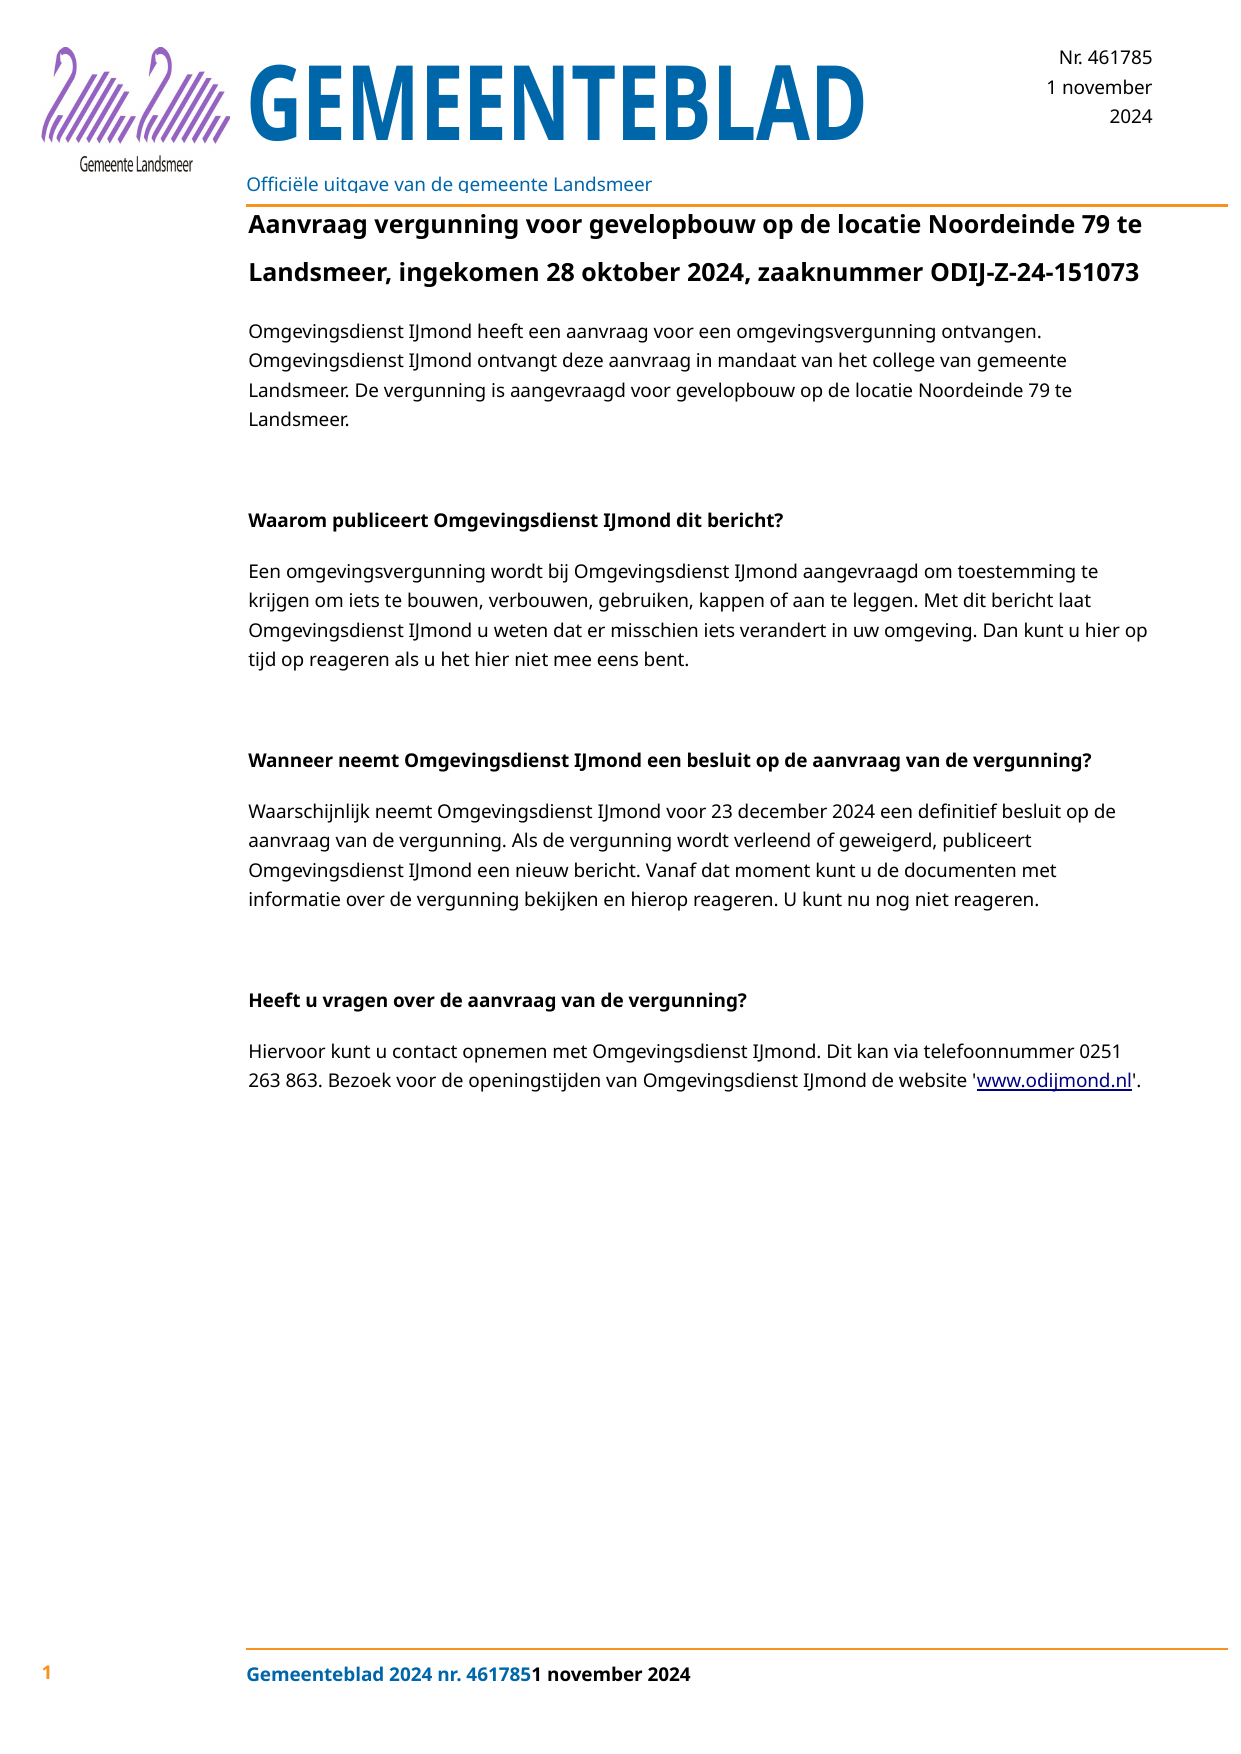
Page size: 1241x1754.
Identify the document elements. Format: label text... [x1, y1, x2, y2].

text Wanneer neemt Omgevingsdienst IJmond een besluit op de aanvraag van de vergunning? [248, 747, 1152, 773]
text Aanvraag vergunning voor gevelopbouw op de locatie Noordeinde 79 te Landsmeer, ingekomen 28 oktober 2024, zaaknummer ODIJ-Z-24-151073 [248, 207, 1152, 288]
text Waarschijnlijk neemt Omgevingsdienst IJmond voor 23 december 2024 een definitief besluit op de aanvraag van de vergunning. Als de vergunning wordt verleend of geweigerd, publiceert Omgevingsdienst IJmond een nieuw bericht. Vanaf dat moment kunt u de documenten met informatie over de vergunning bekijken en hierop reageren. U kunt nu nog niet reageren. [248, 798, 1152, 912]
picture [41, 47, 231, 172]
text Waarom publiceert Omgevingsdienst IJmond dit bericht? [248, 507, 1152, 533]
text Omgevingsdienst IJmond heeft een aanvraag voor een omgevingsvergunning ontvangen. Omgevingsdienst IJmond ontvangt deze aanvraag in mandaat van het college van gemeente Landsmeer. De vergunning is aangevraagd voor gevelopbouw op de locatie Noordeinde 79 te Landsmeer. [248, 318, 1152, 432]
text Een omgevingsvergunning wordt bij Omgevingsdienst IJmond aangevraagd om toestemming te krijgen om iets te bouwen, verbouwen, gebruiken, kappen of aan te leggen. Met dit bericht laat Omgevingsdienst IJmond u weten dat er misschien iets verandert in uw omgeving. Dan kunt u hier op tijd op reageren als u het hier niet mee eens bent. [248, 558, 1152, 672]
text Heeft u vragen over de aanvraag van de vergunning? [248, 987, 1152, 1013]
text Hiervoor kunt u contact opnemen met Omgevingsdienst IJmond. Dit kan via telefoonnummer 0251 263 863. Bezoek voor de openingstijden van Omgevingsdienst IJmond de website 'www.odijmond.nl'. [248, 1038, 1152, 1093]
